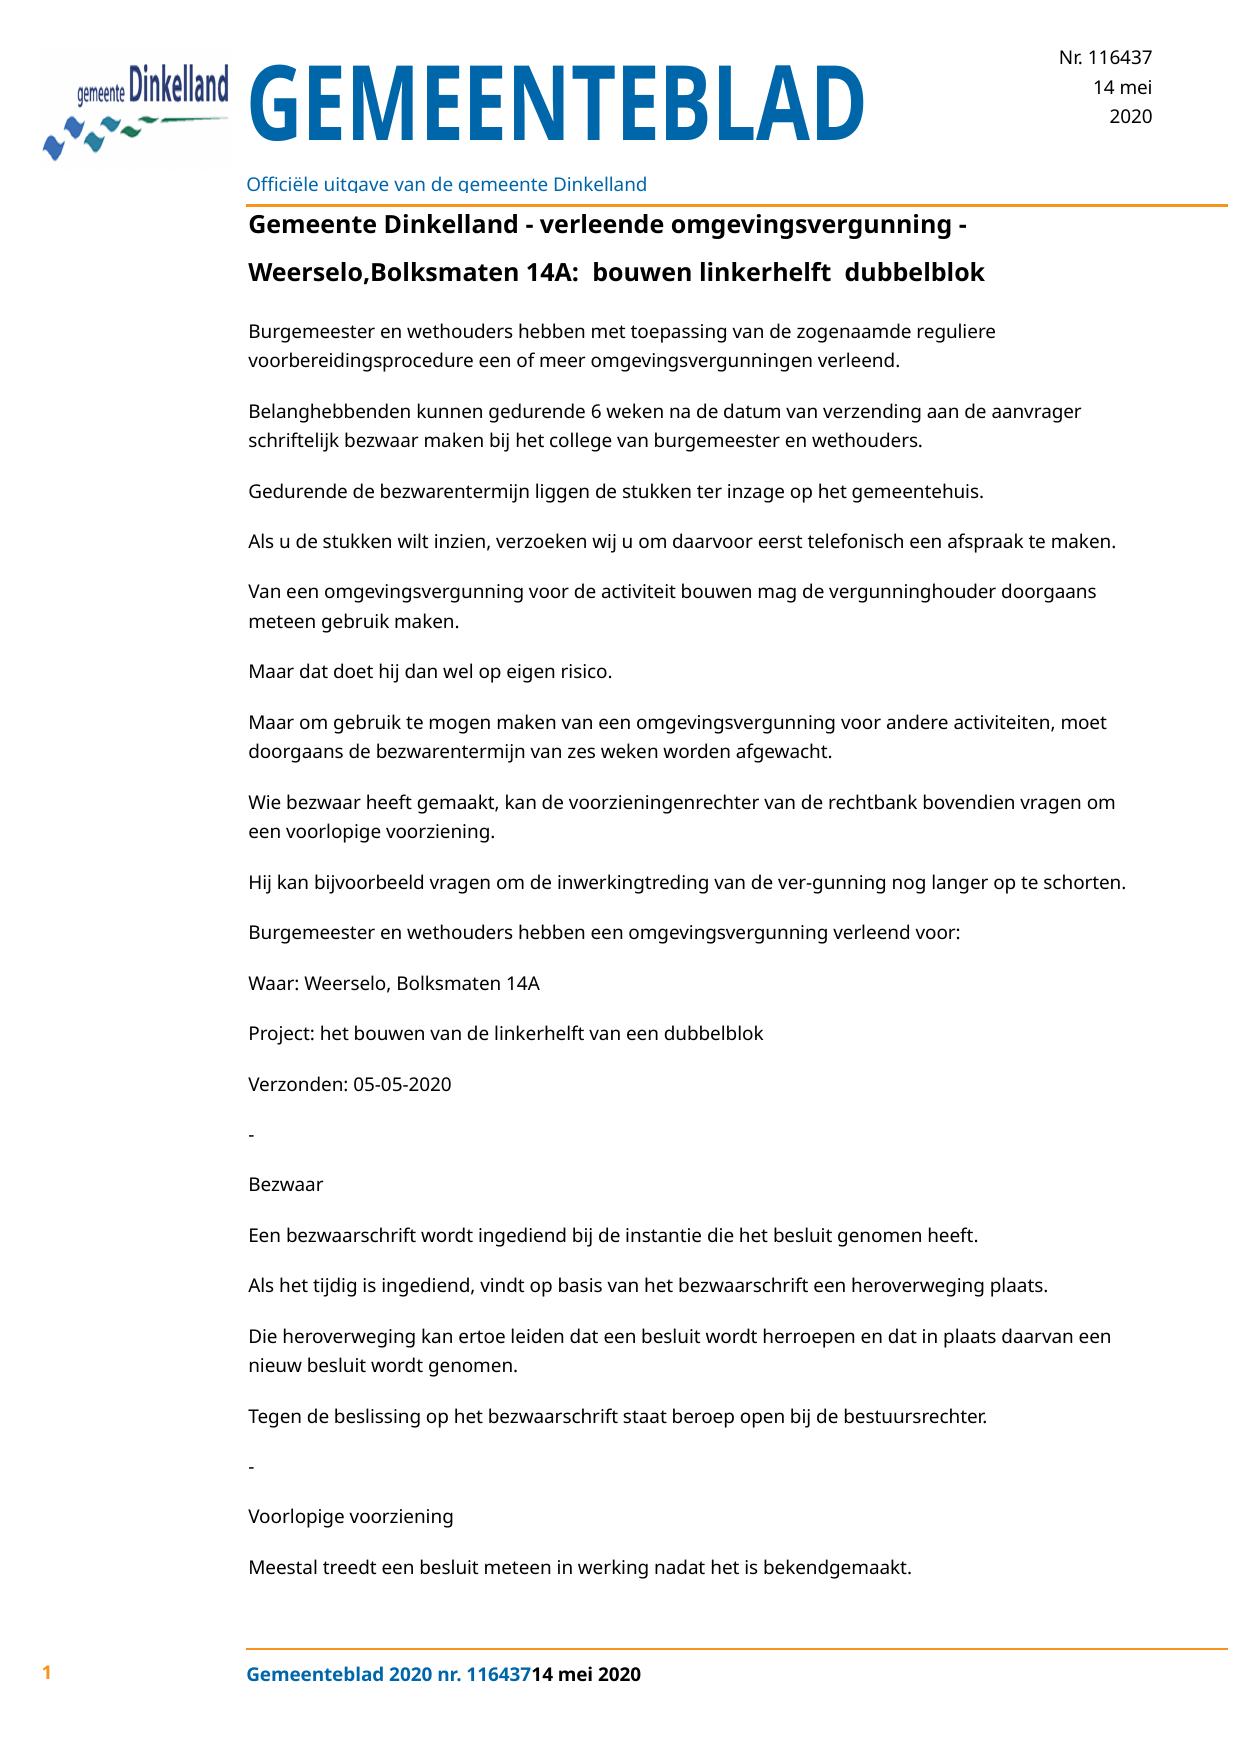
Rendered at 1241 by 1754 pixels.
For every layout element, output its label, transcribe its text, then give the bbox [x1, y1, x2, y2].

text - [248, 1121, 1152, 1147]
text Wie bezwaar heeft gemaakt, kan de voorzieningenrechter van de rechtbank bovendien vragen om een voorlopige voorziening. [248, 789, 1152, 844]
text Hij kan bijvoorbeeld vragen om de inwerkingtreding van de ver-gunning nog langer op te schorten. [248, 869, 1152, 895]
text Bezwaar [248, 1172, 1152, 1197]
text - [248, 1453, 1152, 1479]
text Belanghebbenden kunnen gedurende 6 weken na de datum van verzending aan de aanvrager schriftelijk bezwaar maken bij het college van burgemeester en wethouders. [248, 398, 1152, 453]
text Project: het bouwen van de linkerhelft van een dubbelblok [248, 1020, 1152, 1046]
text Gemeente Dinkelland - verleende omgevingsvergunning - Weerselo,Bolksmaten 14A: bouwen linkerhelft dubbelblok [248, 207, 1152, 288]
text Burgemeester en wethouders hebben een omgevingsvergunning verleend voor: [248, 919, 1152, 945]
text Die heroverweging kan ertoe leiden dat een besluit wordt herroepen en dat in plaats daarvan een nieuw besluit wordt genomen. [248, 1323, 1152, 1378]
text Meestal treedt een besluit meteen in werking nadat het is bekendgemaakt. [248, 1554, 1152, 1580]
text Waar: Weerselo, Bolksmaten 14A [248, 970, 1152, 996]
text Gedurende de bezwarentermijn liggen de stukken ter inzage op het gemeentehuis. [248, 478, 1152, 504]
text Maar dat doet hij dan wel op eigen risico. [248, 659, 1152, 684]
text Als u de stukken wilt inzien, verzoeken wij u om daarvoor eerst telefonisch een afspraak te maken. [248, 528, 1152, 554]
text Van een omgevingsvergunning voor de activiteit bouwen mag de vergunninghouder doorgaans meteen gebruik maken. [248, 579, 1152, 634]
text Voorlopige voorziening [248, 1504, 1152, 1529]
text Een bezwaarschrift wordt ingediend bij de instantie die het besluit genomen heeft. [248, 1222, 1152, 1248]
text Burgemeester en wethouders hebben met toepassing van de zogenaamde reguliere voorbereidingsprocedure een of meer omgevingsvergunningen verleend. [248, 318, 1152, 373]
text Als het tijdig is ingediend, vindt op basis van het bezwaarschrift een heroverweging plaats. [248, 1272, 1152, 1298]
text Verzonden: 05-05-2020 [248, 1071, 1152, 1097]
text Tegen de beslissing op het bezwaarschrift staat beroep open bij de bestuursrechter. [248, 1403, 1152, 1429]
text Maar om gebruik te mogen maken van een omgevingsvergunning voor andere activiteiten, moet doorgaans de bezwarentermijn van zes weken worden afgewacht. [248, 709, 1152, 764]
picture [41, 47, 231, 172]
